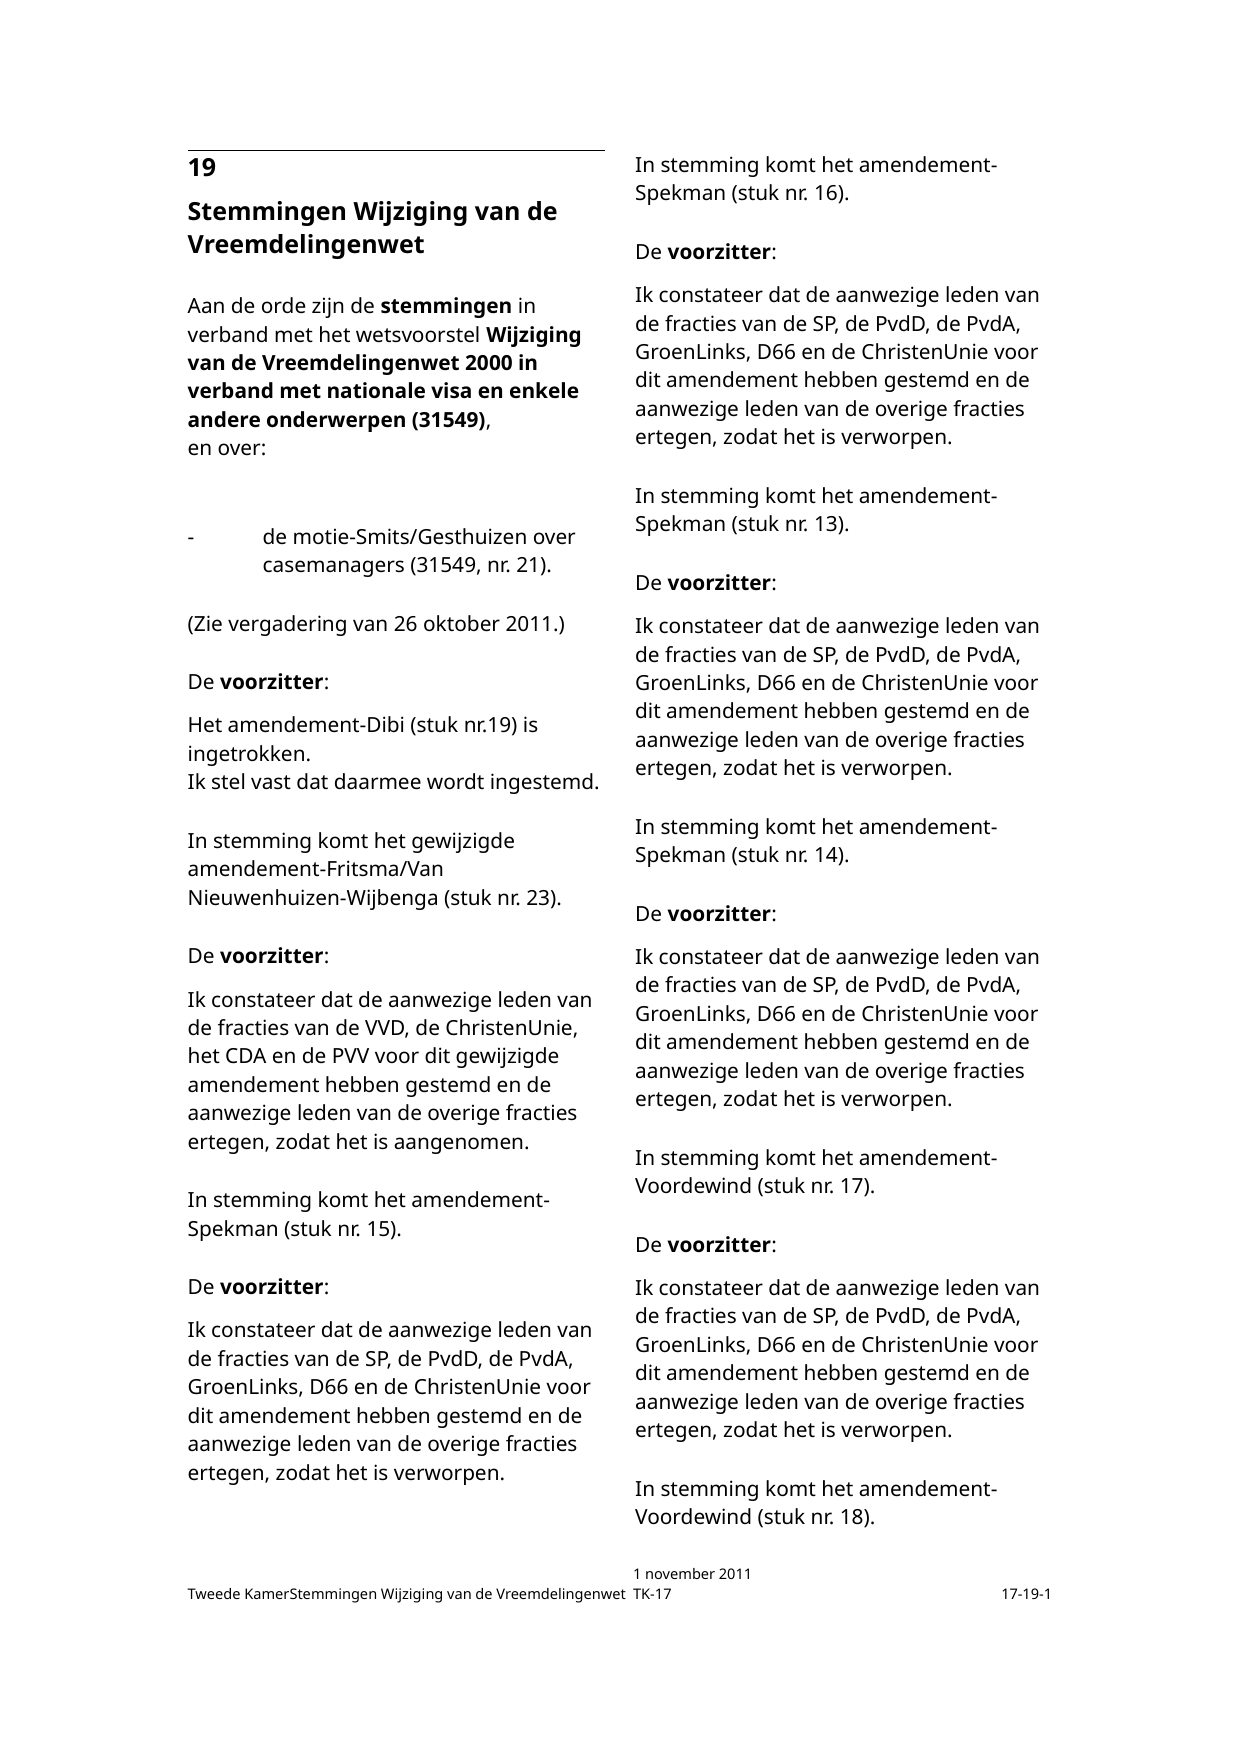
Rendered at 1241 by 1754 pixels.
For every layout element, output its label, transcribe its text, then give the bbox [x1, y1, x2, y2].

text De voorzitter: [635, 568, 1053, 596]
text In stemming komt het amendement-Spekman (stuk nr. 13). [635, 481, 1053, 538]
text Stemmingen Wijziging van de Vreemdelingenwet [187, 193, 605, 261]
text Ik constateer dat de aanwezige leden van de fracties van de SP, de PvdD, de PvdA, GroenLinks, D66 en de ChristenUnie voor dit amendement hebben gestemd en de aanwezige leden van de overige fracties ertegen, zodat het is verworpen. [635, 611, 1053, 782]
text De voorzitter: [187, 941, 605, 970]
text In stemming komt het amendement-Voordewind (stuk nr. 18). [635, 1474, 1053, 1531]
text In stemming komt het amendement-Voordewind (stuk nr. 17). [635, 1143, 1053, 1200]
text Ik constateer dat de aanwezige leden van de fracties van de SP, de PvdD, de PvdA, GroenLinks, D66 en de ChristenUnie voor dit amendement hebben gestemd en de aanwezige leden van de overige fracties ertegen, zodat het is verworpen. [635, 942, 1053, 1113]
text Ik constateer dat de aanwezige leden van de fracties van de VVD, de ChristenUnie, het CDA en de PVV voor dit gewijzigde amendement hebben gestemd en de aanwezige leden van de overige fracties ertegen, zodat het is aangenomen. [187, 985, 605, 1155]
text De voorzitter: [187, 667, 605, 696]
text Ik stel vast dat daarmee wordt ingestemd. [187, 767, 605, 796]
text 19 [187, 151, 605, 184]
text Ik constateer dat de aanwezige leden van de fracties van de SP, de PvdD, de PvdA, GroenLinks, D66 en de ChristenUnie voor dit amendement hebben gestemd en de aanwezige leden van de overige fracties ertegen, zodat het is verworpen. [187, 1316, 605, 1486]
text In stemming komt het amendement-Spekman (stuk nr. 15). [187, 1185, 605, 1242]
text De voorzitter: [635, 237, 1053, 265]
text Ik constateer dat de aanwezige leden van de fracties van de SP, de PvdD, de PvdA, GroenLinks, D66 en de ChristenUnie voor dit amendement hebben gestemd en de aanwezige leden van de overige fracties ertegen, zodat het is verworpen. [635, 280, 1053, 451]
text (Zie vergadering van 26 oktober 2011.) [187, 609, 605, 637]
text In stemming komt het gewijzigde amendement-Fritsma/Van Nieuwenhuizen-Wijbenga (stuk nr. 23). [187, 826, 605, 911]
text In stemming komt het amendement-Spekman (stuk nr. 14). [635, 812, 1053, 869]
text De voorzitter: [187, 1272, 605, 1301]
text In stemming komt het amendement-Spekman (stuk nr. 16). [635, 150, 1053, 207]
text De voorzitter: [635, 1230, 1053, 1258]
text en over: [187, 433, 605, 462]
text De voorzitter: [635, 899, 1053, 927]
text Aan de orde zijn de stemmingen in verband met het wetsvoorstel Wijziging van de Vreemdelingenwet 2000 in verband met nationale visa en enkele andere onderwerpen (31549), [187, 291, 605, 433]
text Het amendement-Dibi (stuk nr.19) is ingetrokken. [187, 711, 605, 767]
list de motie-Smits/Gesthuizen over casemanagers (31549, nr. 21). [187, 522, 605, 579]
text Ik constateer dat de aanwezige leden van de fracties van de SP, de PvdD, de PvdA, GroenLinks, D66 en de ChristenUnie voor dit amendement hebben gestemd en de aanwezige leden van de overige fracties ertegen, zodat het is verworpen. [635, 1273, 1053, 1444]
